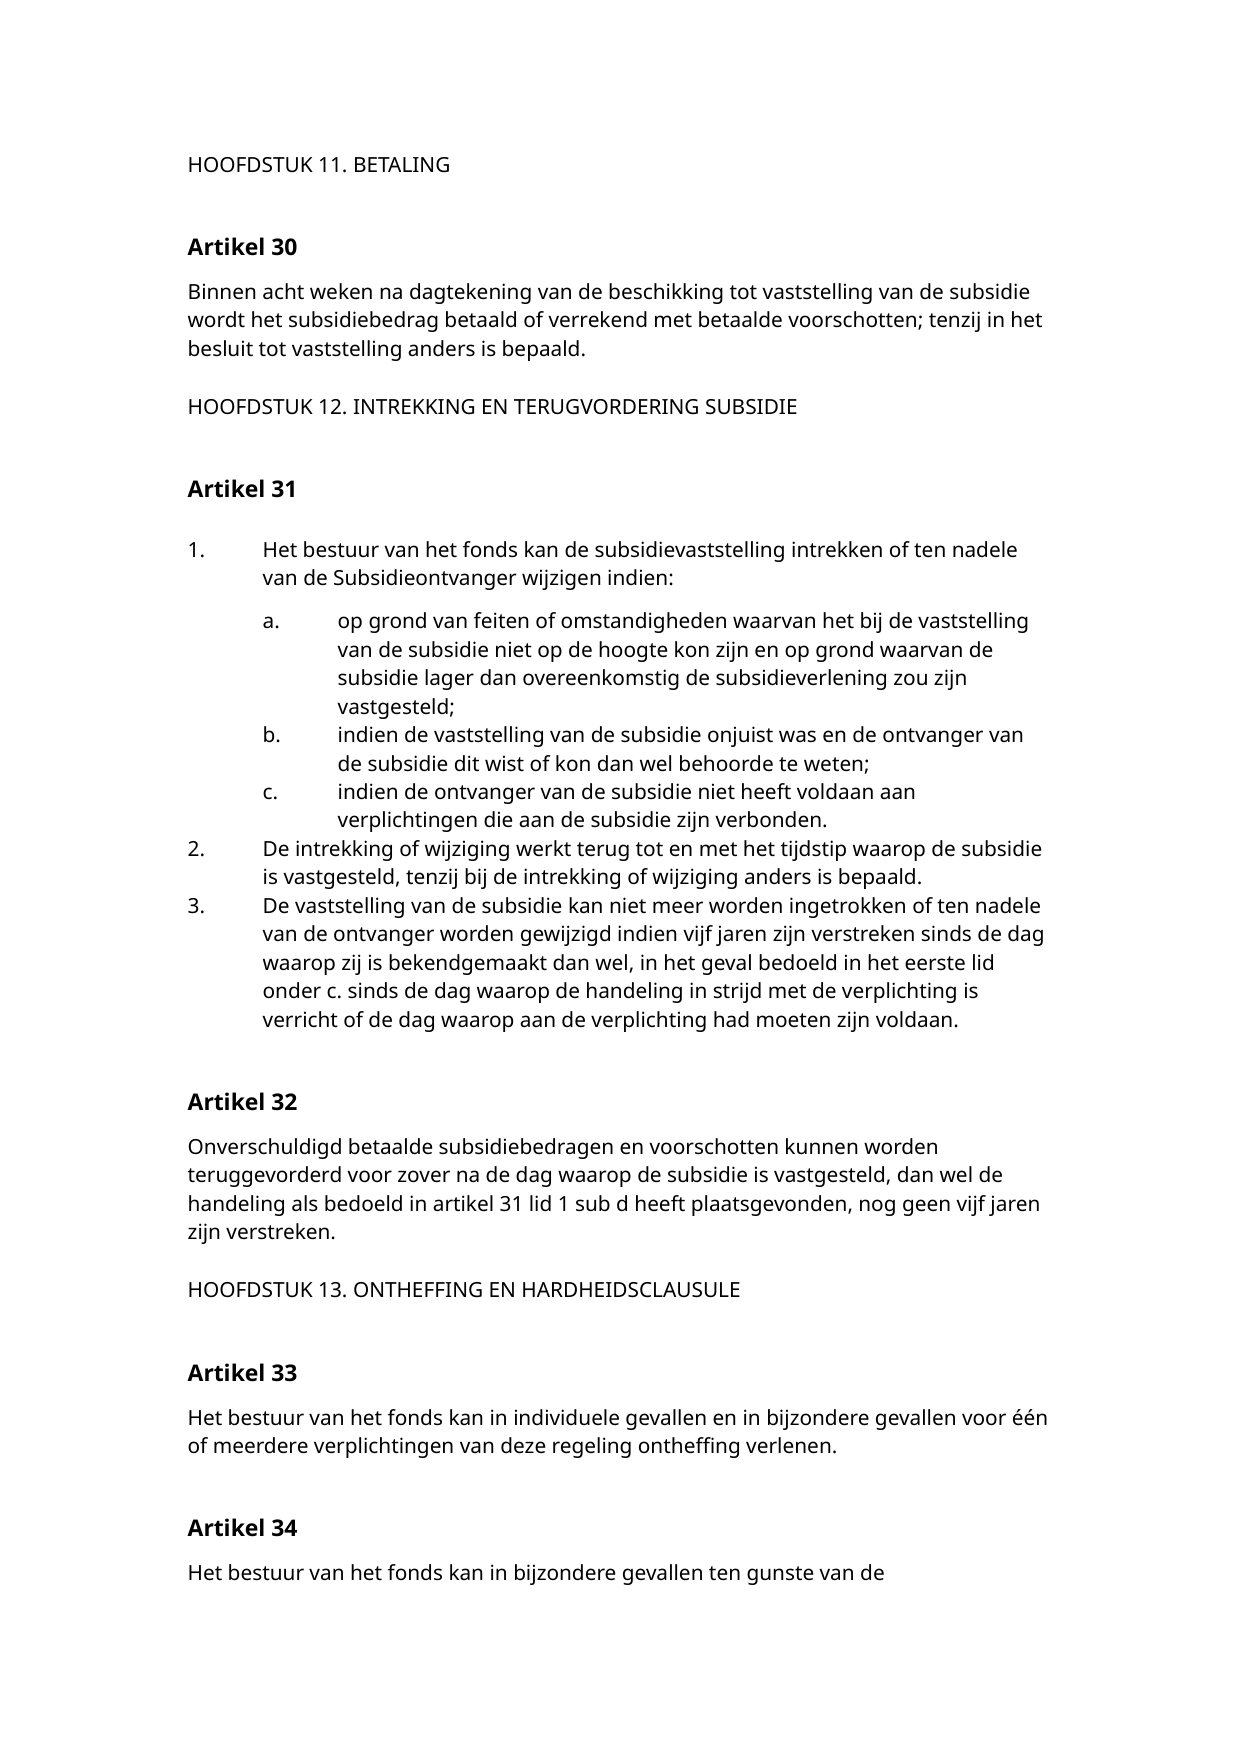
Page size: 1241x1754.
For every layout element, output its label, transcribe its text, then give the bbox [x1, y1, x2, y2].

text Binnen acht weken na dagtekening van de beschikking tot vaststelling van de subsidie wordt het subsidiebedrag betaald of verrekend met betaalde voorschotten; tenzij in het besluit tot vaststelling anders is bepaald. [187, 277, 1053, 362]
subtitle HOOFDSTUK 12. INTREKKING EN TERUGVORDERING SUBSIDIE [187, 392, 1053, 421]
text Het bestuur van het fonds kan in individuele gevallen en in bijzondere gevallen voor één of meerdere verplichtingen van deze regeling ontheffing verlenen. [187, 1403, 1053, 1460]
text Het bestuur van het fonds kan in bijzondere gevallen ten gunste van de [187, 1558, 1053, 1587]
subtitle HOOFDSTUK 13. ONTHEFFING EN HARDHEIDSCLAUSULE [187, 1276, 1053, 1304]
subtitle Artikel 34 [187, 1512, 1053, 1543]
subtitle Artikel 30 [187, 231, 1053, 262]
list Het bestuur van het fonds kan de subsidievaststelling intrekken of ten nadele van de Subsidieontvanger wijzigen indien: [187, 535, 1053, 592]
subtitle Artikel 32 [187, 1086, 1053, 1117]
subtitle HOOFDSTUK 11. BETALING [187, 150, 1053, 178]
list De intrekking of wijziging werkt terug tot en met het tijdstip waarop de subsidie is vastgesteld, tenzij bij de intrekking of wijziging anders is bepaald. [187, 834, 1053, 891]
subtitle Artikel 33 [187, 1357, 1053, 1388]
list indien de ontvanger van de subsidie niet heeft voldaan aan verplichtingen die aan de subsidie zijn verbonden. [262, 777, 1053, 834]
list indien de vaststelling van de subsidie onjuist was en de ontvanger van de subsidie dit wist of kon dan wel behoorde te weten; [262, 720, 1053, 777]
subtitle Artikel 31 [187, 473, 1053, 505]
text Onverschuldigd betaalde subsidiebedragen en voorschotten kunnen worden teruggevorderd voor zover na de dag waarop de subsidie is vastgesteld, dan wel de handeling als bedoeld in artikel 31 lid 1 sub d heeft plaatsgevonden, nog geen vijf jaren zijn verstreken. [187, 1132, 1053, 1246]
list op grond van feiten of omstandigheden waarvan het bij de vaststelling van de subsidie niet op de hoogte kon zijn en op grond waarvan de subsidie lager dan overeenkomstig de subsidieverlening zou zijn vastgesteld; [262, 607, 1053, 720]
list De vaststelling van de subsidie kan niet meer worden ingetrokken of ten nadele van de ontvanger worden gewijzigd indien vijf jaren zijn verstreken sinds de dag waarop zij is bekendgemaakt dan wel, in het geval bedoeld in het eerste lid onder c. sinds de dag waarop de handeling in strijd met de verplichting is verricht of de dag waarop aan de verplichting had moeten zijn voldaan. [187, 891, 1053, 1033]
